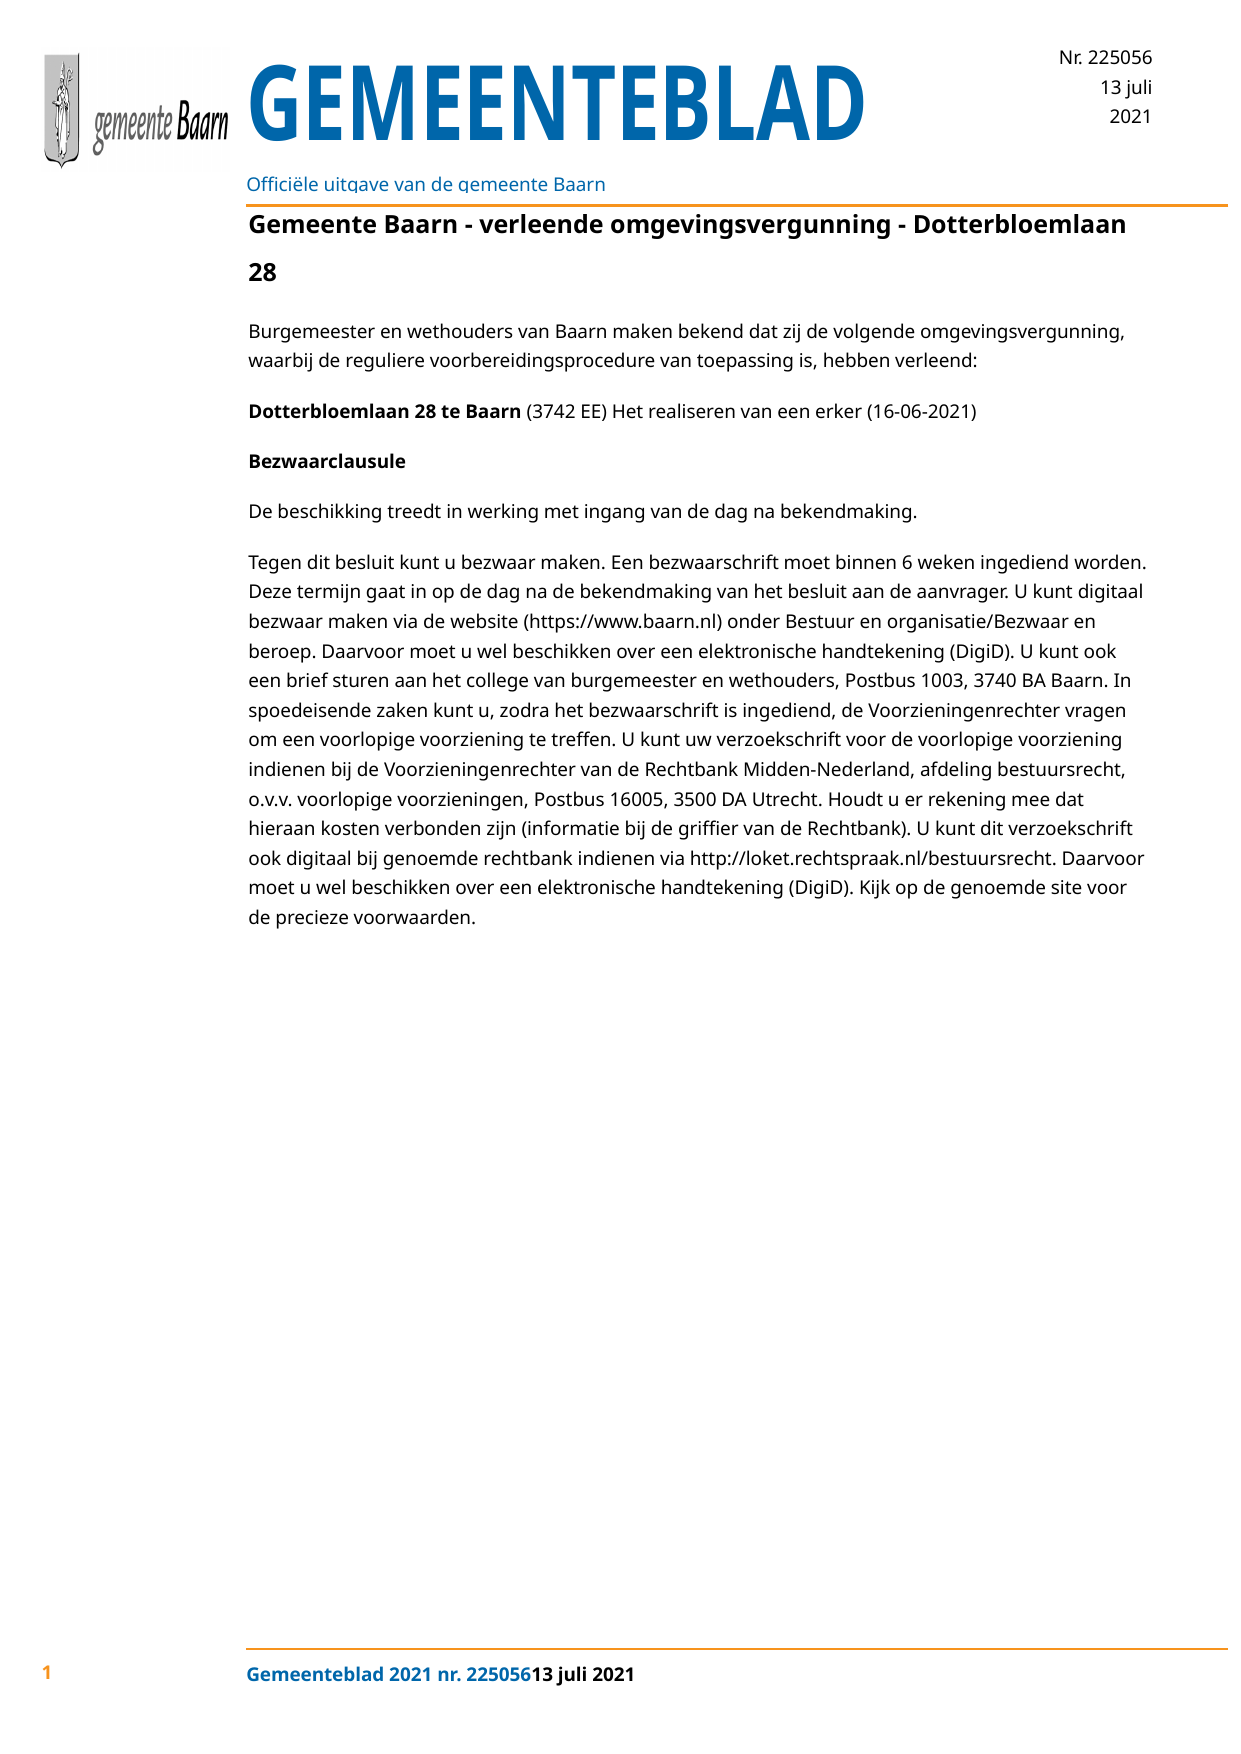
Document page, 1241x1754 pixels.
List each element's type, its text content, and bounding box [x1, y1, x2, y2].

picture [41, 47, 231, 172]
text Gemeente Baarn - verleende omgevingsvergunning - Dotterbloemlaan 28 [248, 207, 1152, 288]
text Burgemeester en wethouders van Baarn maken bekend dat zij de volgende omgevingsvergunning, waarbij de reguliere voorbereidingsprocedure van toepassing is, hebben verleend: [248, 318, 1152, 373]
text Bezwaarclausule [248, 448, 1152, 474]
text Dotterbloemlaan 28 te Baarn (3742 EE) Het realiseren van een erker (16-06-2021) [248, 398, 1152, 424]
text Tegen dit besluit kunt u bezwaar maken. Een bezwaarschrift moet binnen 6 weken ingediend worden. Deze termijn gaat in op de dag na de bekendmaking van het besluit aan de aanvrager. U kunt digitaal bezwaar maken via de website (https://www.baarn.nl) onder Bestuur en organisatie/Bezwaar en beroep. Daarvoor moet u wel beschikken over een elektronische handtekening (DigiD). U kunt ook een brief sturen aan het college van burgemeester en wethouders, Postbus 1003, 3740 BA Baarn. In spoedeisende zaken kunt u, zodra het bezwaarschrift is ingediend, de Voorzieningenrechter vragen om een voorlopige voorziening te treffen. U kunt uw verzoekschrift voor de voorlopige voorziening indienen bij de Voorzieningenrechter van de Rechtbank Midden-Nederland, afdeling bestuursrecht, o.v.v. voorlopige voorzieningen, Postbus 16005, 3500 DA Utrecht. Houdt u er rekening mee dat hieraan kosten verbonden zijn (informatie bij de griffier van de Rechtbank). U kunt dit verzoekschrift ook digitaal bij genoemde rechtbank indienen via http://loket.rechtspraak.nl/bestuursrecht. Daarvoor moet u wel beschikken over een elektronische handtekening (DigiD). Kijk op de genoemde site voor de precieze voorwaarden. [248, 549, 1152, 930]
text De beschikking treedt in werking met ingang van de dag na bekendmaking. [248, 499, 1152, 524]
